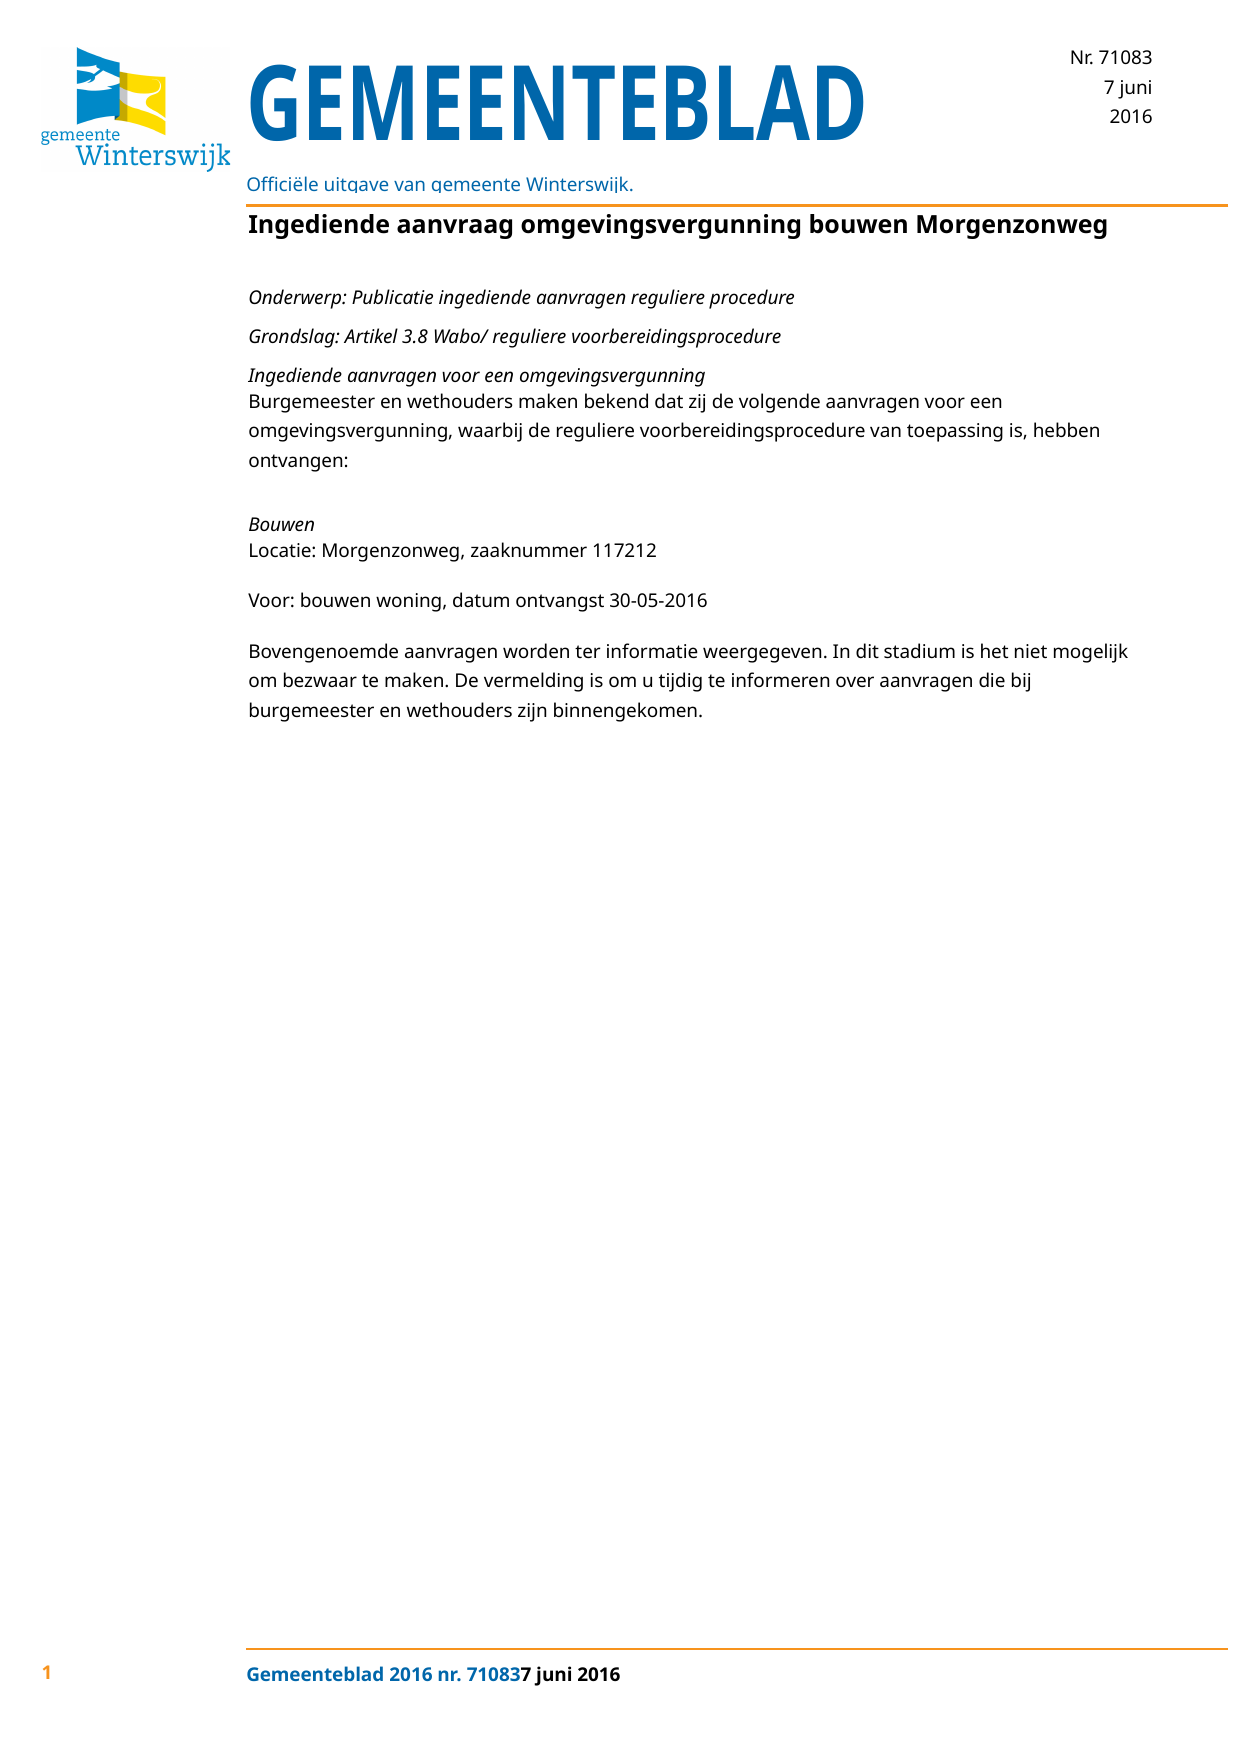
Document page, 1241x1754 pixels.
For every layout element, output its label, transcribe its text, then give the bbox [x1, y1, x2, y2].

text Burgemeester en wethouders maken bekend dat zij de volgende aanvragen voor een omgevingsvergunning, waarbij de reguliere voorbereidingsprocedure van toepassing is, hebben ontvangen: [248, 388, 1152, 473]
text Ingediende aanvraag omgevingsvergunning bouwen Morgenzonweg [248, 207, 1152, 241]
text Grondslag: Artikel 3.8 Wabo/ reguliere voorbereidingsprocedure [248, 323, 1152, 349]
text Voor: bouwen woning, datum ontvangst 30-05-2016 [248, 587, 1152, 613]
text Onderwerp: Publicatie ingediende aanvragen reguliere procedure [248, 284, 1152, 309]
picture [41, 47, 231, 172]
picture [225, 153, 231, 162]
text Ingediende aanvragen voor een omgevingsvergunning [248, 362, 1152, 388]
text Bouwen [248, 511, 1152, 537]
text Bovengenoemde aanvragen worden ter informatie weergegeven. In dit stadium is het niet mogelijk om bezwaar te maken. De vermelding is om u tijdig te informeren over aanvragen die bij burgemeester en wethouders zijn binnengekomen. [248, 638, 1152, 723]
text Locatie: Morgenzonweg, zaaknummer 117212 [248, 537, 1152, 563]
